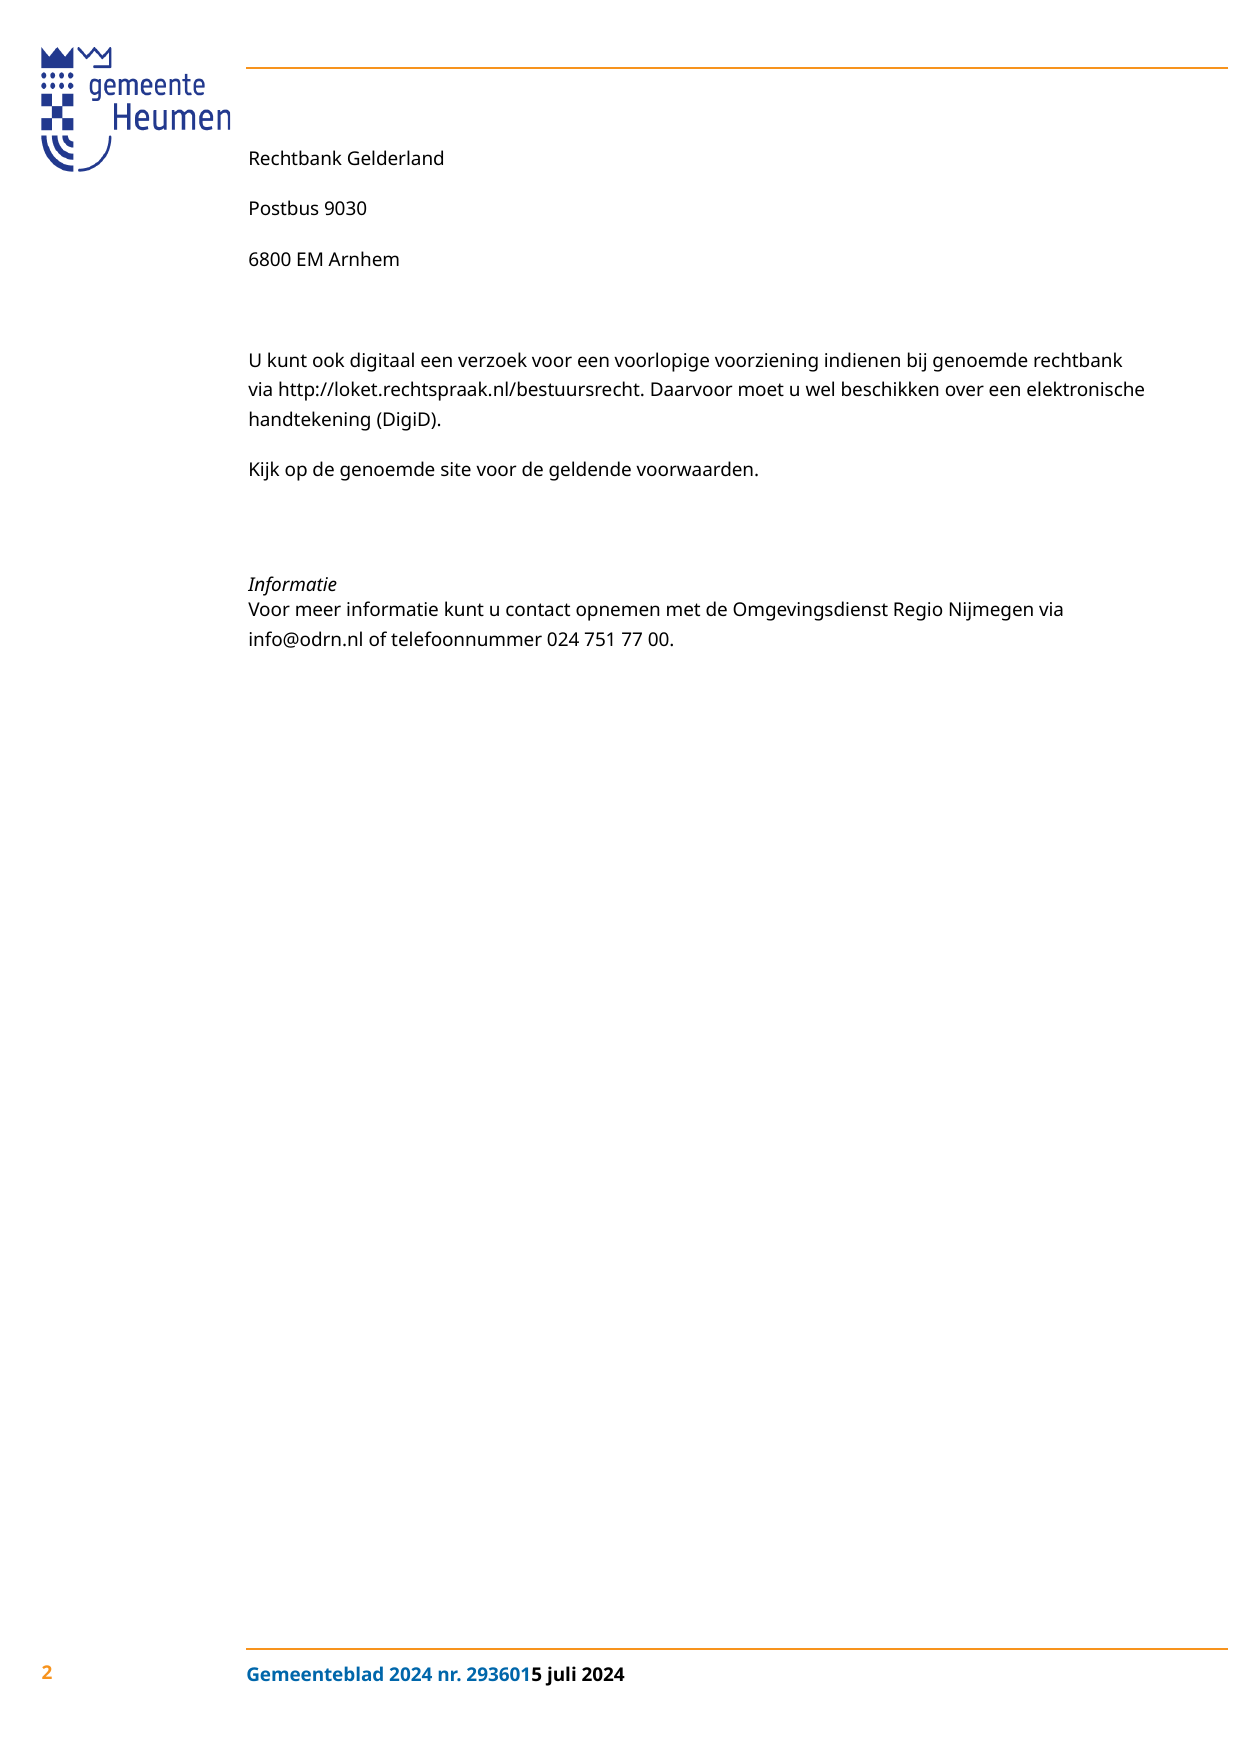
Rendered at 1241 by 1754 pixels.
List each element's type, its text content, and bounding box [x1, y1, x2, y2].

text Postbus 9030 [248, 196, 1152, 221]
text Rechtbank Gelderland [248, 145, 1152, 171]
text Informatie [248, 571, 1152, 597]
text 6800 EM Arnhem [248, 246, 1152, 272]
text U kunt ook digitaal een verzoek voor een voorlopige voorziening indienen bij genoemde rechtbank via http://loket.rechtspraak.nl/bestuursrecht. Daarvoor moet u wel beschikken over een elektronische handtekening (DigiD). [248, 347, 1152, 432]
picture [41, 47, 231, 172]
text Kijk op de genoemde site voor de geldende voorwaarden. [248, 456, 1152, 482]
text Voor meer informatie kunt u contact opnemen met de Omgevingsdienst Regio Nijmegen via info@odrn.nl of telefoonnummer 024 751 77 00. [248, 597, 1152, 652]
